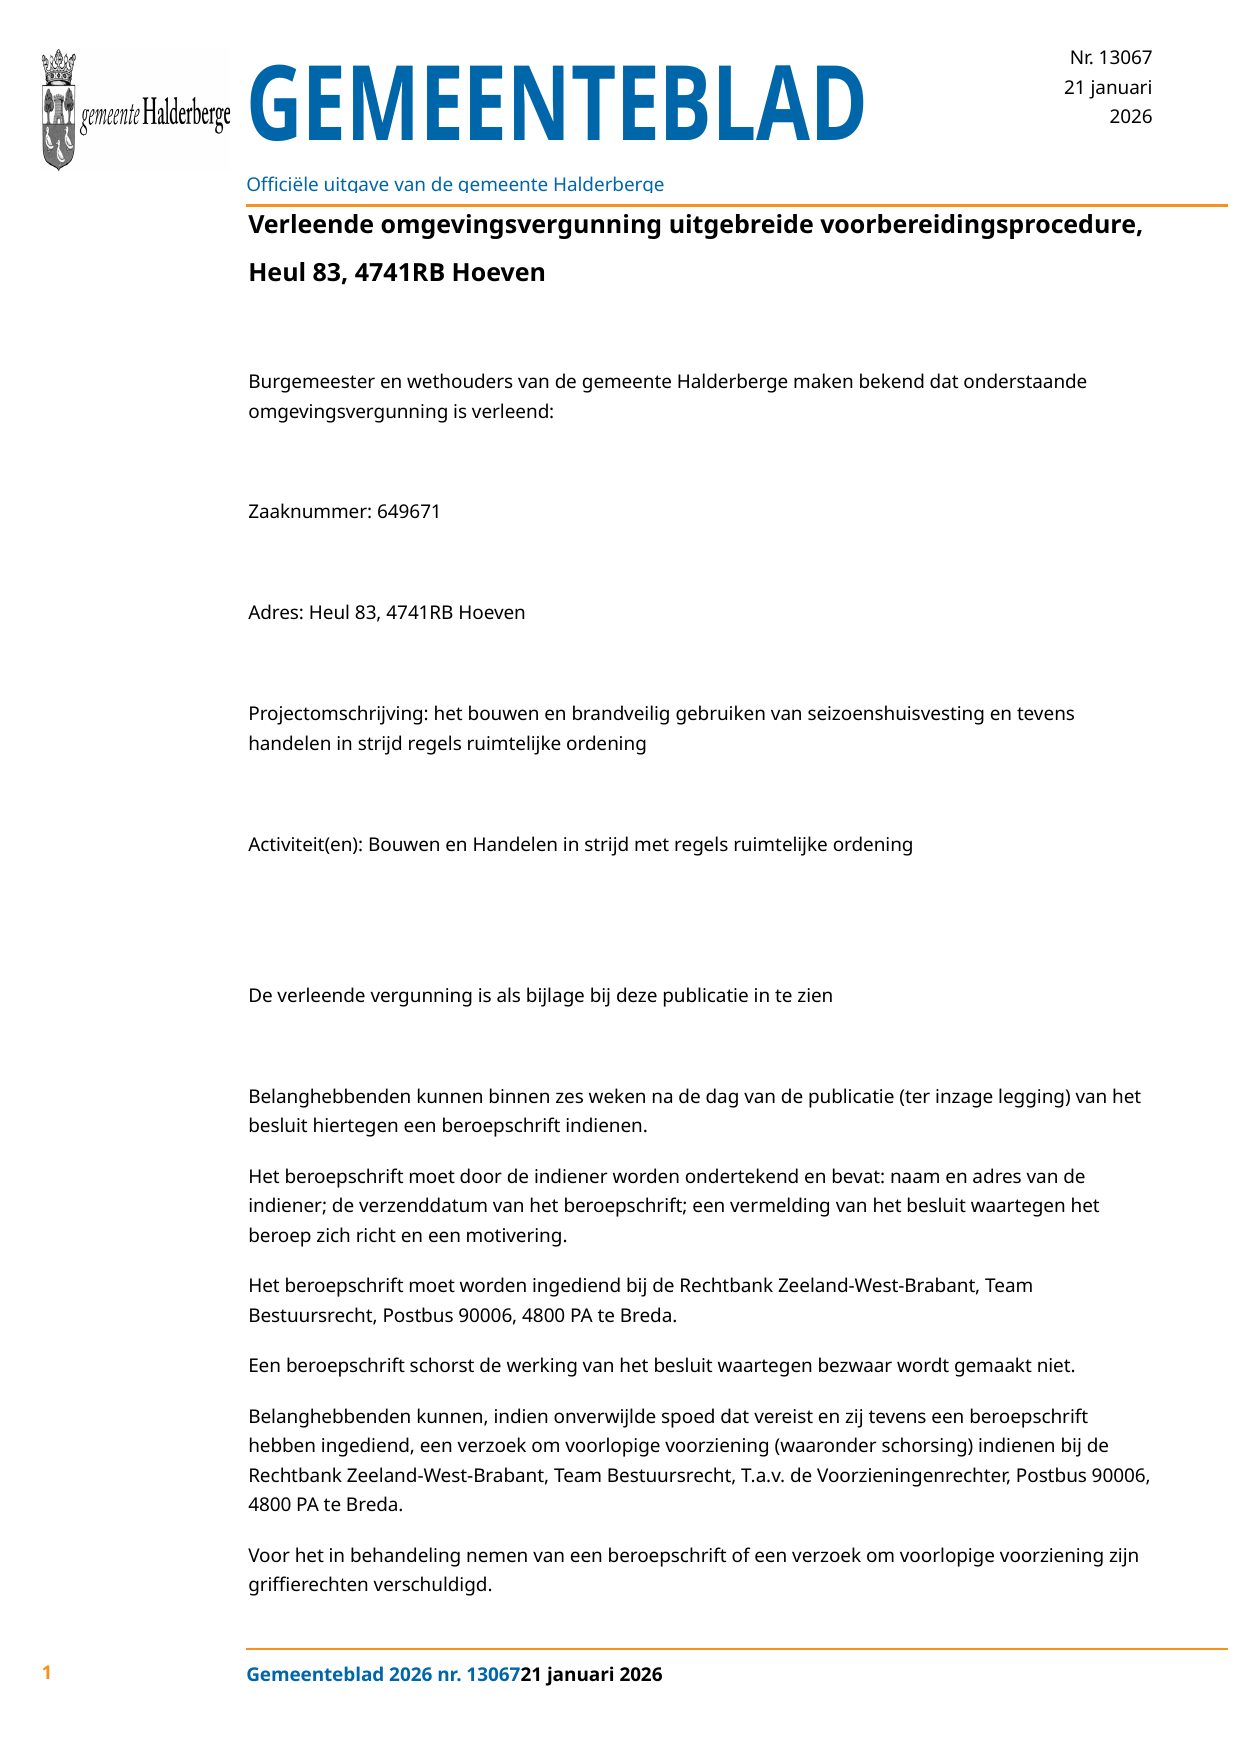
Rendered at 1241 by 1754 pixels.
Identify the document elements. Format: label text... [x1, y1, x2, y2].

text Zaaknummer: 649671 [248, 499, 1152, 524]
text Het beroepschrift moet door de indiener worden ondertekend en bevat: naam en adres van de indiener; de verzenddatum van het beroepschrift; een vermelding van het besluit waartegen het beroep zich richt en een motivering. [248, 1163, 1152, 1248]
text Een beroepschrift schorst de werking van het besluit waartegen bezwaar wordt gemaakt niet. [248, 1352, 1152, 1378]
text Voor het in behandeling nemen van een beroepschrift of een verzoek om voorlopige voorziening zijn griffierechten verschuldigd. [248, 1542, 1152, 1597]
text Adres: Heul 83, 4741RB Hoeven [248, 599, 1152, 625]
text Burgemeester en wethouders van de gemeente Halderberge maken bekend dat onderstaande omgevingsvergunning is verleend: [248, 368, 1152, 424]
text Activiteit(en): Bouwen en Handelen in strijd met regels ruimtelijke ordening [248, 831, 1152, 857]
text Projectomschrijving: het bouwen en brandveilig gebruiken van seizoenshuisvesting en tevens handelen in strijd regels ruimtelijke ordening [248, 700, 1152, 756]
text Belanghebbenden kunnen, indien onverwijlde spoed dat vereist en zij tevens een beroepschrift hebben ingediend, een verzoek om voorlopige voorziening (waaronder schorsing) indienen bij de Rechtbank Zeeland-West-Brabant, Team Bestuursrecht, T.a.v. de Voorzieningenrechter, Postbus 90006, 4800 PA te Breda. [248, 1403, 1152, 1517]
text Belanghebbenden kunnen binnen zes weken na de dag van de publicatie (ter inzage legging) van het besluit hiertegen een beroepschrift indienen. [248, 1083, 1152, 1138]
picture [41, 47, 231, 172]
text De verleende vergunning is als bijlage bij deze publicatie in te zien [248, 982, 1152, 1008]
text Verleende omgevingsvergunning uitgebreide voorbereidingsprocedure, Heul 83, 4741RB Hoeven [248, 207, 1152, 288]
text Het beroepschrift moet worden ingediend bij de Rechtbank Zeeland-West-Brabant, Team Bestuursrecht, Postbus 90006, 4800 PA te Breda. [248, 1272, 1152, 1328]
